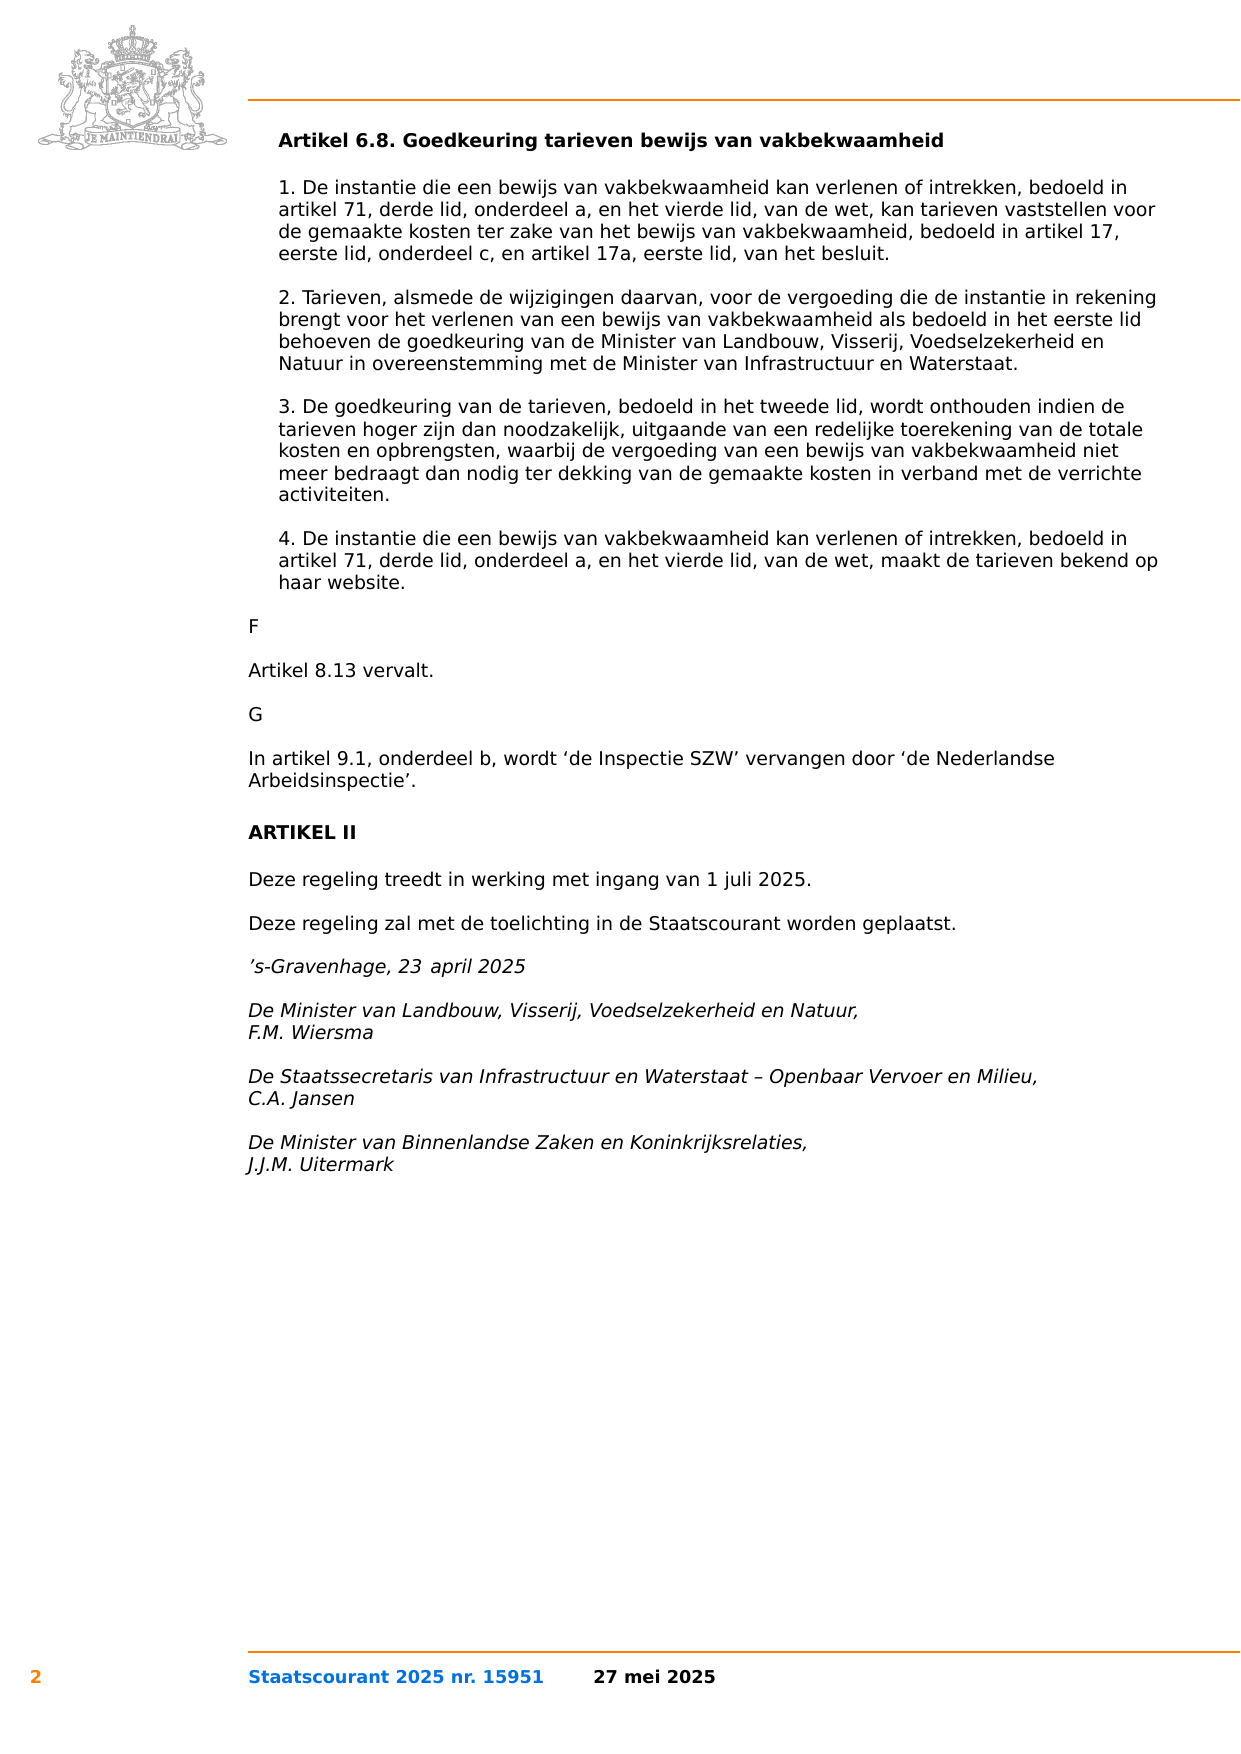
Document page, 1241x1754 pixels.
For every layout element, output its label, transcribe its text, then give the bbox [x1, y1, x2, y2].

text 1. De instantie die een bewijs van vakbekwaamheid kan verlenen of intrekken, bedoeld in artikel 71, derde lid, onderdeel a, en het vierde lid, van de wet, kan tarieven vaststellen voor de gemaakte kosten ter zake van het bewijs van vakbekwaamheid, bedoeld in artikel 17, eerste lid, onderdeel c, en artikel 17a, eerste lid, van het besluit. [278, 177, 1163, 265]
text In artikel 9.1, onderdeel b, wordt ‘de Inspectie SZW’ vervangen door ‘de Nederlandse Arbeidsinspectie’. [248, 748, 1163, 792]
text G [248, 704, 1163, 726]
text F [248, 616, 1163, 638]
text 3. De goedkeuring van de tarieven, bedoeld in het tweede lid, wordt onthouden indien de tarieven hoger zijn dan noodzakelijk, uitgaande van een redelijke toerekening van de totale kosten en opbrengsten, waarbij de vergoeding van een bewijs van vakbekwaamheid niet meer bedraagt dan nodig ter dekking van de gemaakte kosten in verband met de verrichte activiteiten. [278, 396, 1163, 506]
text Deze regeling zal met de toelichting in de Staatscourant worden geplaatst. [248, 912, 1163, 934]
subtitle ARTIKEL II [248, 822, 1163, 843]
text Artikel 8.13 vervalt. [248, 660, 1163, 682]
text ’s-Gravenhage, 23 april 2025 [248, 956, 1163, 978]
text De Minister van Binnenlandse Zaken en Koninkrijksrelaties, J.J.M. Uitermark [248, 1132, 1163, 1176]
text Deze regeling treedt in werking met ingang van 1 juli 2025. [248, 868, 1163, 891]
picture [38, 25, 227, 150]
text De Minister van Landbouw, Visserij, Voedselzekerheid en Natuur, F.M. Wiersma [248, 1000, 1163, 1044]
text De Staatssecretaris van Infrastructuur en Waterstaat – Openbaar Vervoer en Milieu, C.A. Jansen [248, 1066, 1163, 1110]
text 2. Tarieven, alsmede de wijzigingen daarvan, voor de vergoeding die de instantie in rekening brengt voor het verlenen van een bewijs van vakbekwaamheid als bedoeld in het eerste lid behoeven de goedkeuring van de Minister van Landbouw, Visserij, Voedselzekerheid en Natuur in overeenstemming met de Minister van Infrastructuur en Waterstaat. [278, 287, 1163, 374]
subtitle Artikel 6.8. Goedkeuring tarieven bewijs van vakbekwaamheid [278, 130, 1163, 152]
text 4. De instantie die een bewijs van vakbekwaamheid kan verlenen of intrekken, bedoeld in artikel 71, derde lid, onderdeel a, en het vierde lid, van de wet, maakt de tarieven bekend op haar website. [278, 528, 1163, 594]
